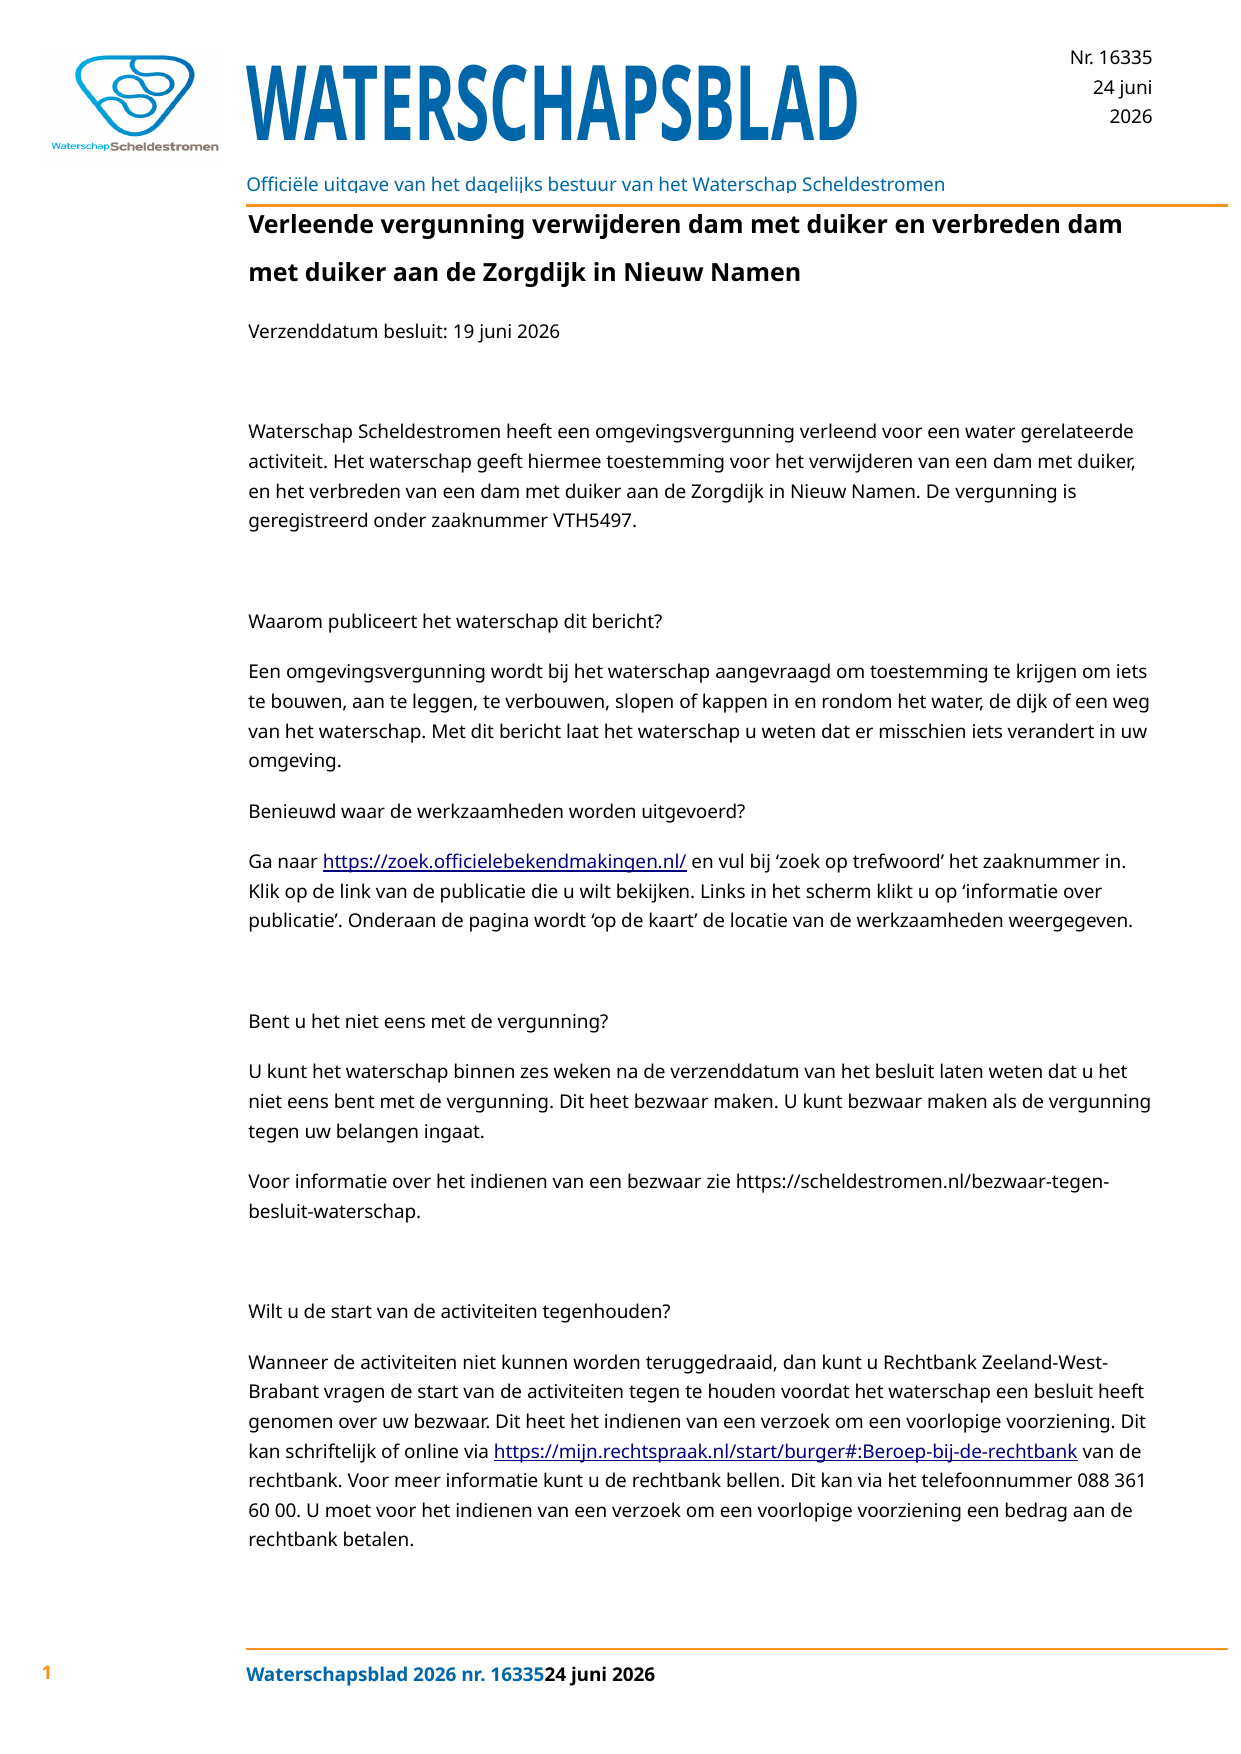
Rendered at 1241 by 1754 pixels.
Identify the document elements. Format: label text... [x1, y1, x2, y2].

text Bent u het niet eens met de vergunning? [248, 1008, 1152, 1034]
text Verzenddatum besluit: 19 juni 2026 [248, 318, 1152, 344]
text Wilt u de start van de activiteiten tegenhouden? [248, 1299, 1152, 1324]
picture [41, 47, 231, 172]
text Verleende vergunning verwijderen dam met duiker en verbreden dam met duiker aan de Zorgdijk in Nieuw Namen [248, 207, 1152, 288]
text U kunt het waterschap binnen zes weken na de verzenddatum van het besluit laten weten dat u het niet eens bent met de vergunning. Dit heet bezwaar maken. U kunt bezwaar maken als de vergunning tegen uw belangen ingaat. [248, 1059, 1152, 1144]
text Wanneer de activiteiten niet kunnen worden teruggedraaid, dan kunt u Rechtbank Zeeland-West-Brabant vragen de start van de activiteiten tegen te houden voordat het waterschap een besluit heeft genomen over uw bezwaar. Dit heet het indienen van een verzoek om een voorlopige voorziening. Dit kan schriftelijk of online via https://mijn.rechtspraak.nl/start/burger#:Beroep-bij-de-rechtbank van de rechtbank. Voor meer informatie kunt u de rechtbank bellen. Dit kan via het telefoonnummer 088 361 60 00. U moet voor het indienen van een verzoek om een voorlopige voorziening een bedrag aan de rechtbank betalen. [248, 1349, 1152, 1552]
text Waterschap Scheldestromen heeft een omgevingsvergunning verleend voor een water gerelateerde activiteit. Het waterschap geeft hiermee toestemming voor het verwijderen van een dam met duiker, en het verbreden van een dam met duiker aan de Zorgdijk in Nieuw Namen. De vergunning is geregistreerd onder zaaknummer VTH5497. [248, 419, 1152, 533]
text Een omgevingsvergunning wordt bij het waterschap aangevraagd om toestemming te krijgen om iets te bouwen, aan te leggen, te verbouwen, slopen of kappen in en rondom het water, de dijk of een weg van het waterschap. Met dit bericht laat het waterschap u weten dat er misschien iets verandert in uw omgeving. [248, 659, 1152, 773]
text Benieuwd waar de werkzaamheden worden uitgevoerd? [248, 798, 1152, 824]
text Voor informatie over het indienen van een bezwaar zie https://scheldestromen.nl/bezwaar-tegen-besluit-waterschap. [248, 1168, 1152, 1224]
text Ga naar https://zoek.officielebekendmakingen.nl/ en vul bij ‘zoek op trefwoord’ het zaaknummer in. Klik op de link van de publicatie die u wilt bekijken. Links in het scherm klikt u op ‘informatie over publicatie’. Onderaan de pagina wordt ‘op de kaart’ de locatie van de werkzaamheden weergegeven. [248, 848, 1152, 933]
text Waarom publiceert het waterschap dit bericht? [248, 608, 1152, 634]
